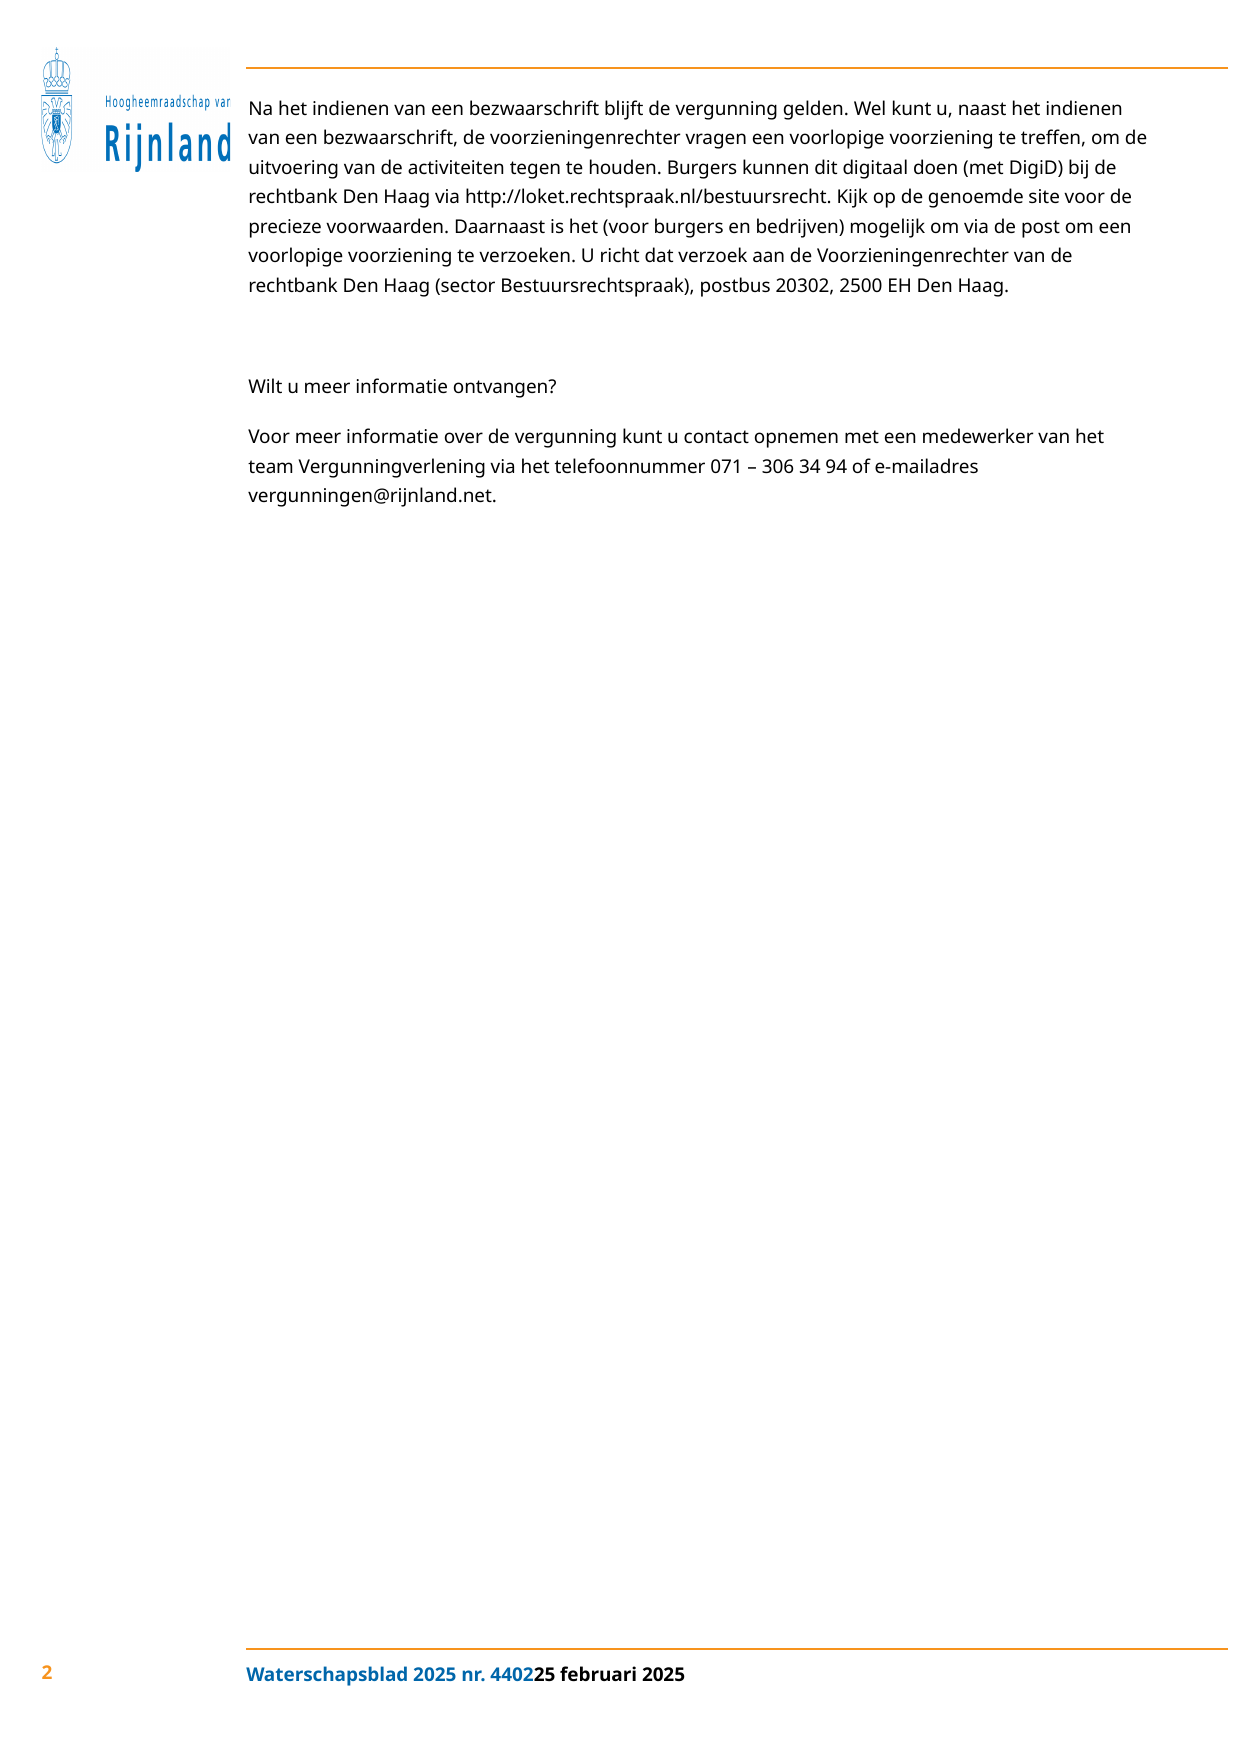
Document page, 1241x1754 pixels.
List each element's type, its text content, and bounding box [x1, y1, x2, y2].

text Na het indienen van een bezwaarschrift blijft de vergunning gelden. Wel kunt u, naast het indienen van een bezwaarschrift, de voorzieningenrechter vragen een voorlopige voorziening te treffen, om de uitvoering van de activiteiten tegen te houden. Burgers kunnen dit digitaal doen (met DigiD) bij de rechtbank Den Haag via http://loket.rechtspraak.nl/bestuursrecht. Kijk op de genoemde site voor de precieze voorwaarden. Daarnaast is het (voor burgers en bedrijven) mogelijk om via de post om een voorlopige voorziening te verzoeken. U richt dat verzoek aan de Voorzieningenrechter van de rechtbank Den Haag (sector Bestuursrechtspraak), postbus 20302, 2500 EH Den Haag. [248, 95, 1152, 298]
picture [41, 47, 231, 172]
text Wilt u meer informatie ontvangen? [248, 373, 1152, 399]
text Voor meer informatie over de vergunning kunt u contact opnemen met een medewerker van het team Vergunningverlening via het telefoonnummer 071 – 306 34 94 of e-mailadres vergunningen@rijnland.net. [248, 423, 1152, 508]
